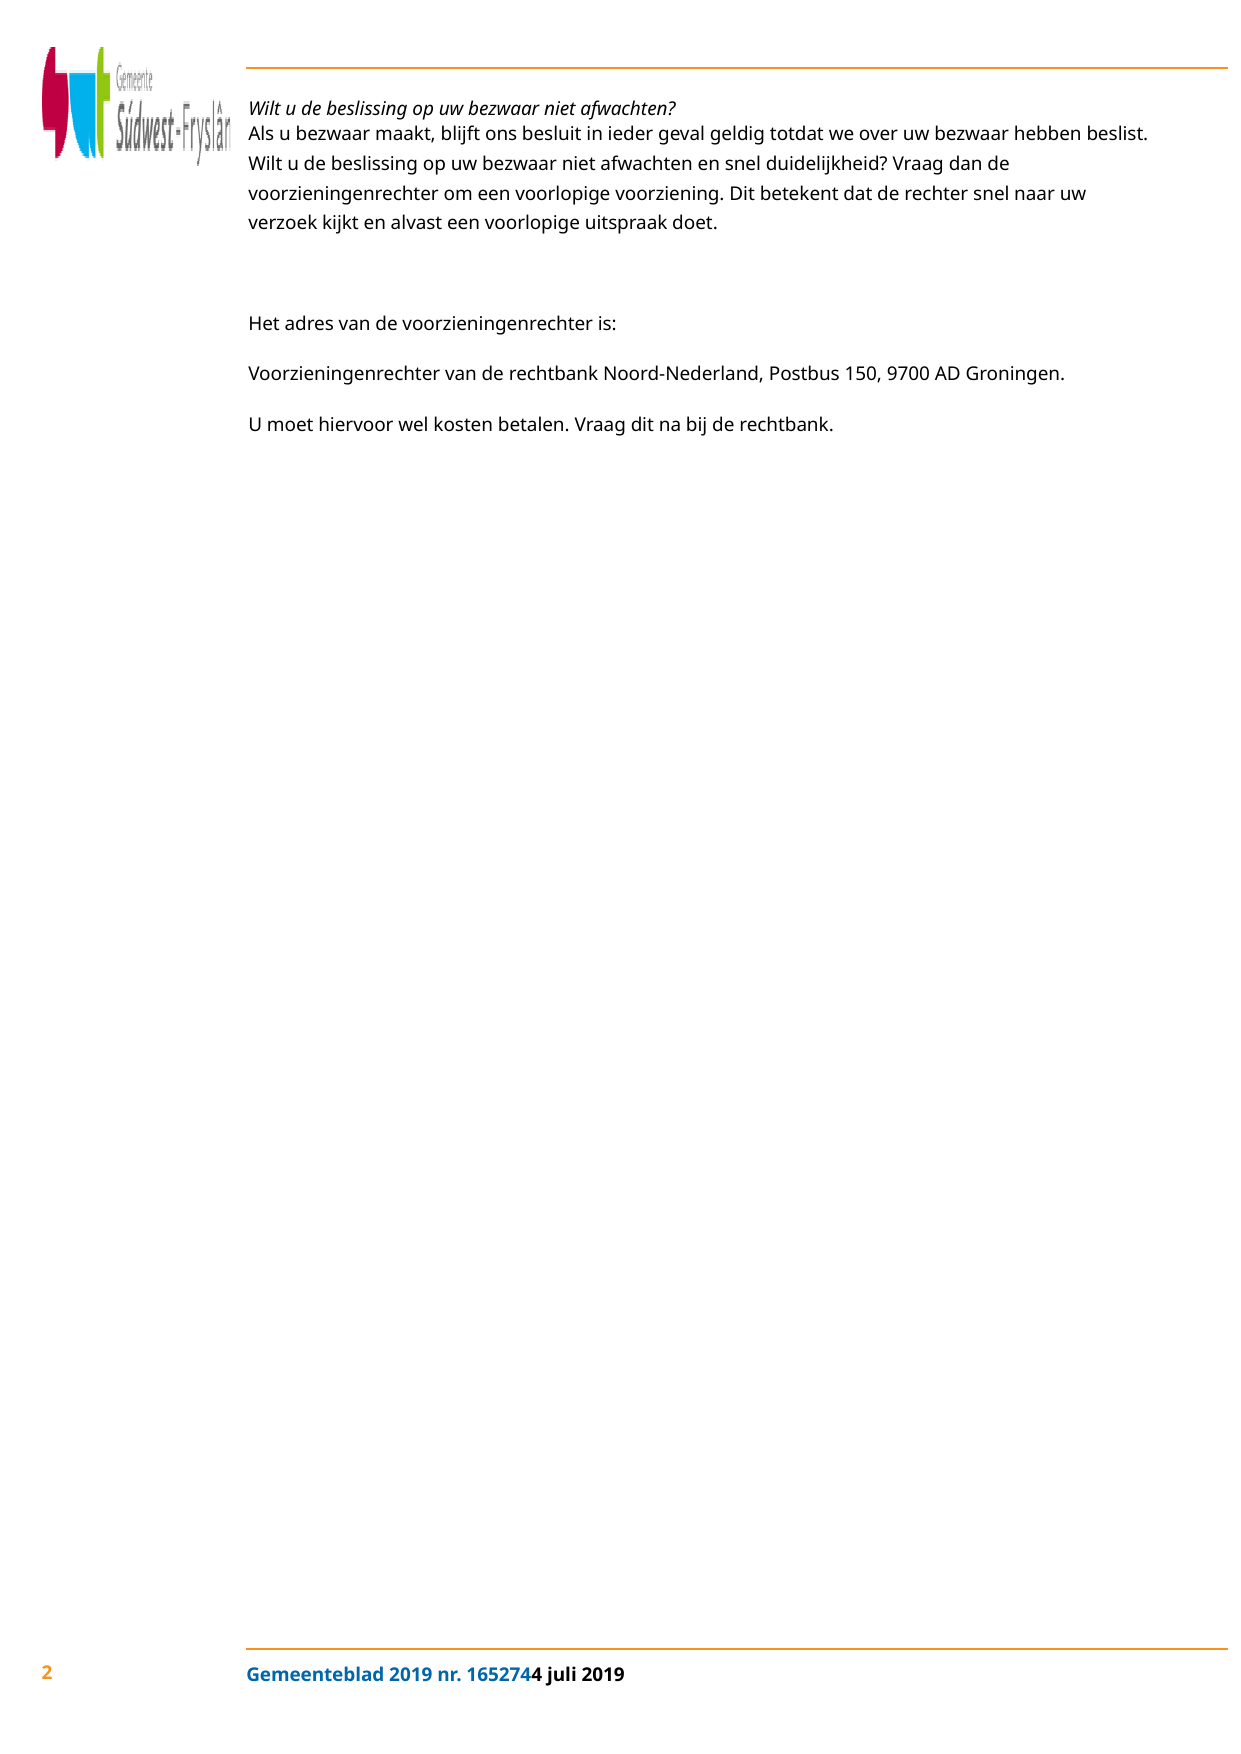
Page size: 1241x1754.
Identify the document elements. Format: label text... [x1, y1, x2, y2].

text Het adres van de voorzieningenrechter is: [248, 310, 1152, 336]
text Voorzieningenrechter van de rechtbank Noord-Nederland, Postbus 150, 9700 AD Groningen. [248, 361, 1152, 386]
picture [41, 47, 231, 172]
text U moet hiervoor wel kosten betalen. Vraag dit na bij de rechtbank. [248, 411, 1152, 437]
text Als u bezwaar maakt, blijft ons besluit in ieder geval geldig totdat we over uw bezwaar hebben beslist. Wilt u de beslissing op uw bezwaar niet afwachten en snel duidelijkheid? Vraag dan de voorzieningenrechter om een voorlopige voorziening. Dit betekent dat de rechter snel naar uw verzoek kijkt en alvast een voorlopige uitspraak doet. [248, 121, 1152, 235]
text Wilt u de beslissing op uw bezwaar niet afwachten? [248, 95, 1152, 121]
